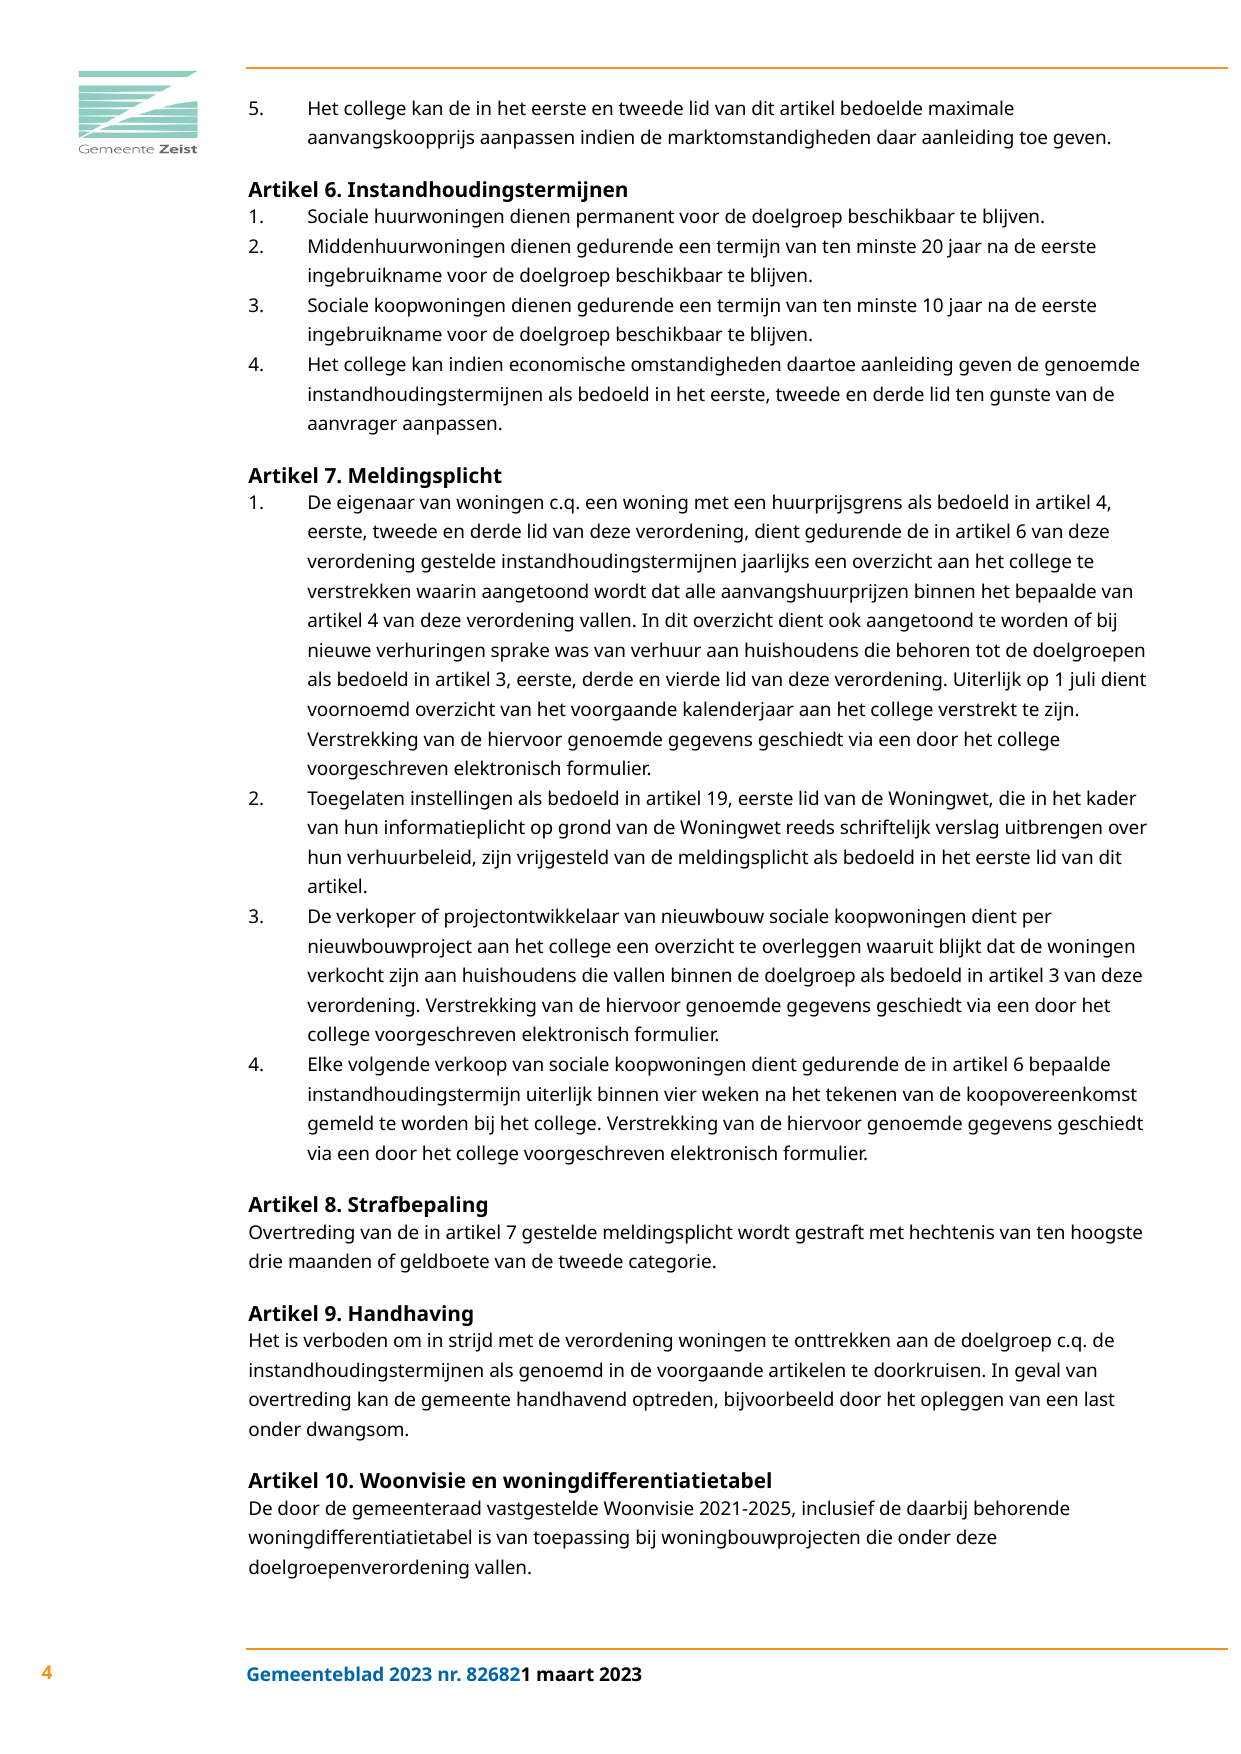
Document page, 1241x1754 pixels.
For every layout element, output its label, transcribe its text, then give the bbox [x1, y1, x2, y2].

text Artikel 7. Meldingsplicht [248, 461, 1152, 489]
list De eigenaar van woningen c.q. een woning met een huurprijsgrens als bedoeld in artikel 4, eerste, tweede en derde lid van deze verordening, dient gedurende de in artikel 6 van deze verordening gestelde instandhoudingstermijnen jaarlijks een overzicht aan het college te verstrekken waarin aangetoond wordt dat alle aanvangshuurprijzen binnen het bepaalde van artikel 4 van deze verordening vallen. In dit overzicht dient ook aangetoond te worden of bij nieuwe verhuringen sprake was van verhuur aan huishoudens die behoren tot de doelgroepen als bedoeld in artikel 3, eerste, derde en vierde lid van deze verordening. Uiterlijk op 1 juli dient voornoemd overzicht van het voorgaande kalenderjaar aan het college verstrekt te zijn. Verstrekking van de hiervoor genoemde gegevens geschiedt via een door het college voorgeschreven elektronisch formulier. [248, 489, 1152, 781]
list Het college kan de in het eerste en tweede lid van dit artikel bedoelde maximale aanvangskoopprijs aanpassen indien de marktomstandigheden daar aanleiding toe geven. [248, 95, 1152, 150]
list Elke volgende verkoop van sociale koopwoningen dient gedurende de in artikel 6 bepaalde instandhoudingstermijn uiterlijk binnen vier weken na het tekenen van de koopovereenkomst gemeld te worden bij het college. Verstrekking van de hiervoor genoemde gegevens geschiedt via een door het college voorgeschreven elektronisch formulier. [248, 1051, 1152, 1166]
text Het is verboden om in strijd met de verordening woningen te onttrekken aan de doelgroep c.q. de instandhoudingstermijnen als genoemd in de voorgaande artikelen te doorkruisen. In geval van overtreding kan de gemeente handhavend optreden, bijvoorbeeld door het opleggen van een last onder dwangsom. [248, 1327, 1152, 1442]
text Artikel 10. Woonvisie en woningdifferentiatietabel [248, 1466, 1152, 1495]
text Artikel 8. Strafbepaling [248, 1190, 1152, 1219]
text De door de gemeenteraad vastgestelde Woonvisie 2021-2025, inclusief de daarbij behorende woningdifferentiatietabel is van toepassing bij woningbouwprojecten die onder deze doelgroepenverordening vallen. [248, 1495, 1152, 1580]
text Overtreding van de in artikel 7 gestelde meldingsplicht wordt gestraft met hechtenis van ten hoogste drie maanden of geldboete van de tweede categorie. [248, 1219, 1152, 1274]
text Artikel 6. Instandhoudingstermijnen [248, 175, 1152, 203]
list Toegelaten instellingen als bedoeld in artikel 19, eerste lid van de Woningwet, die in het kader van hun informatieplicht op grond van de Woningwet reeds schriftelijk verslag uitbrengen over hun verhuurbeleid, zijn vrijgesteld van de meldingsplicht als bedoeld in het eerste lid van dit artikel. [248, 785, 1152, 899]
list Het college kan indien economische omstandigheden daartoe aanleiding geven de genoemde instandhoudingstermijnen als bedoeld in het eerste, tweede en derde lid ten gunste van de aanvrager aanpassen. [248, 351, 1152, 436]
list Sociale koopwoningen dienen gedurende een termijn van ten minste 10 jaar na de eerste ingebruikname voor de doelgroep beschikbaar te blijven. [248, 292, 1152, 347]
list Middenhuurwoningen dienen gedurende een termijn van ten minste 20 jaar na de eerste ingebruikname voor de doelgroep beschikbaar te blijven. [248, 233, 1152, 288]
list Sociale huurwoningen dienen permanent voor de doelgroep beschikbaar te blijven. [248, 203, 1152, 229]
picture [41, 47, 231, 172]
list De verkoper of projectontwikkelaar van nieuwbouw sociale koopwoningen dient per nieuwbouwproject aan het college een overzicht te overleggen waaruit blijkt dat de woningen verkocht zijn aan huishoudens die vallen binnen de doelgroep als bedoeld in artikel 3 van deze verordening. Verstrekking van de hiervoor genoemde gegevens geschiedt via een door het college voorgeschreven elektronisch formulier. [248, 903, 1152, 1047]
text Artikel 9. Handhaving [248, 1299, 1152, 1327]
